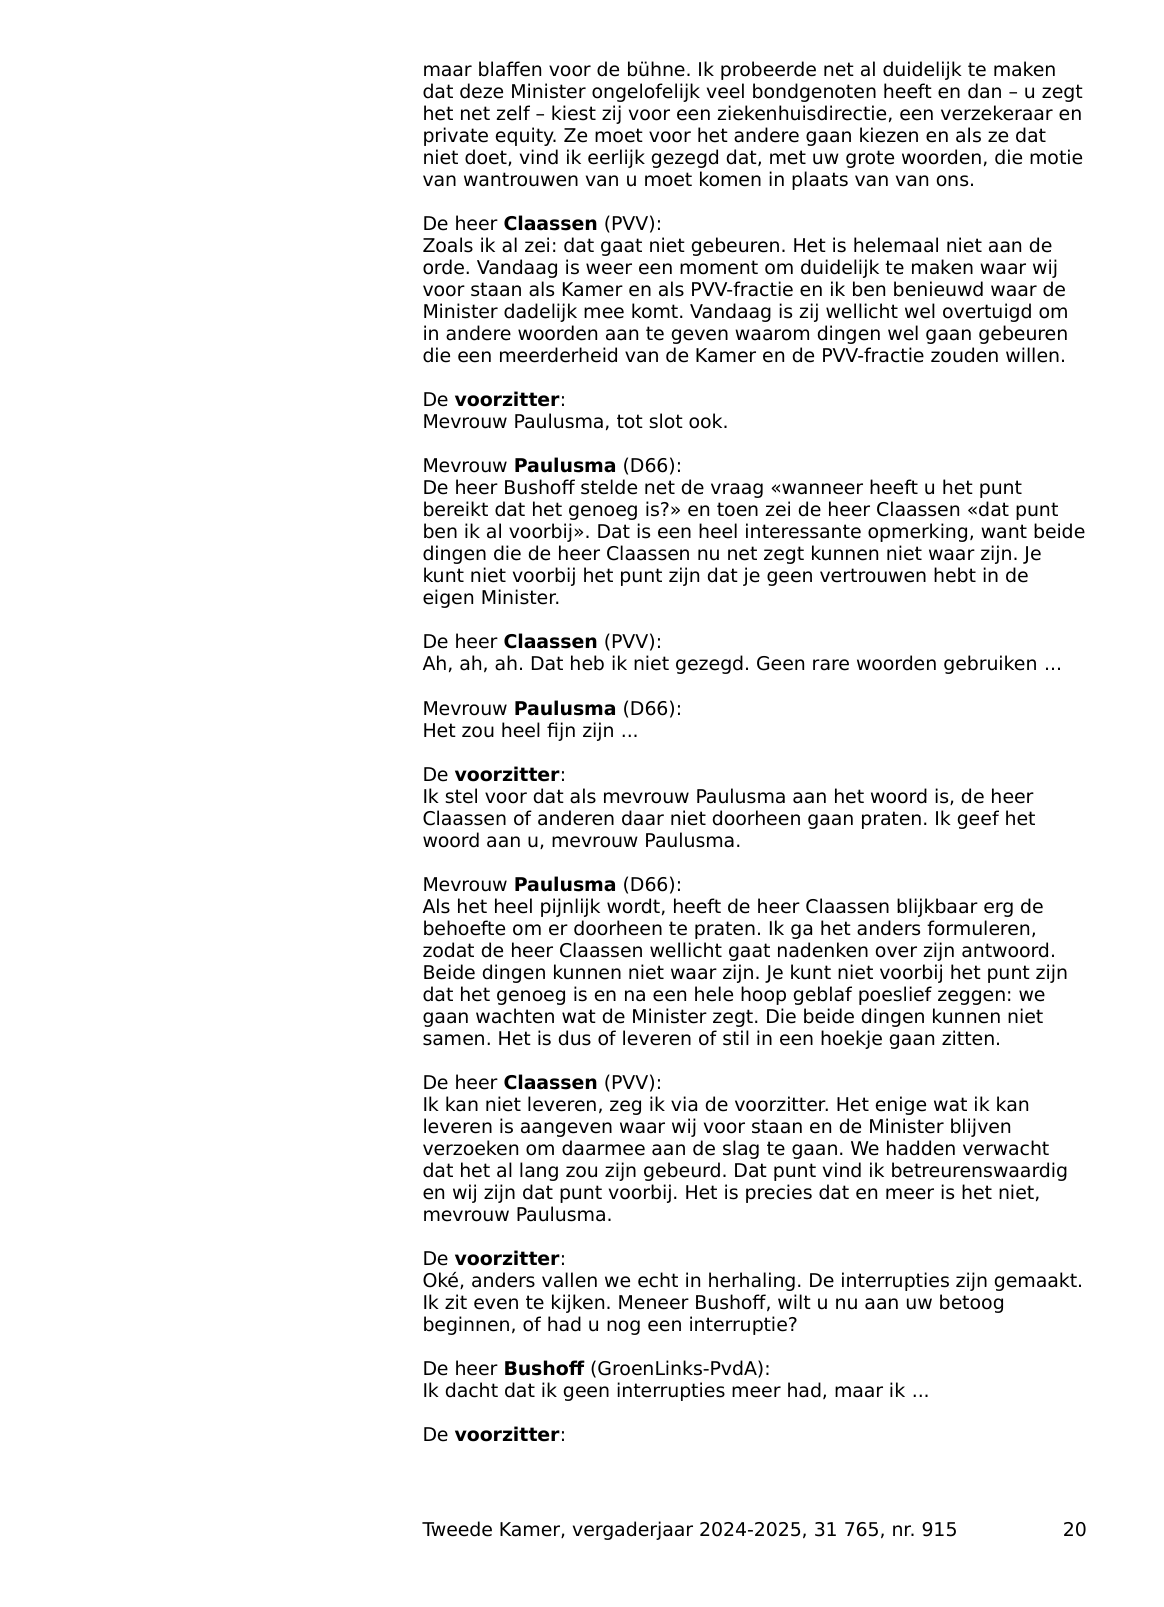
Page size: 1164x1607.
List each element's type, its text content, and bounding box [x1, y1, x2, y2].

text Mevrouw Paulusma, tot slot ook. [422, 411, 1087, 433]
text De voorzitter: [422, 389, 1087, 411]
text Ah, ah, ah. Dat heb ik niet gezegd. Geen rare woorden gebruiken ... [422, 653, 1087, 675]
text Zoals ik al zei: dat gaat niet gebeuren. Het is helemaal niet aan de orde. Vandaag is weer een moment om duidelijk te maken waar wij voor staan als Kamer en als PVV-fractie en ik ben benieuwd waar de Minister dadelijk mee komt. Vandaag is zij wellicht wel overtuigd om in andere woorden aan te geven waarom dingen wel gaan gebeuren die een meerderheid van de Kamer en de PVV-fractie zouden willen. [422, 235, 1087, 367]
text Ik stel voor dat als mevrouw Paulusma aan het woord is, de heer Claassen of anderen daar niet doorheen gaan praten. Ik geef het woord aan u, mevrouw Paulusma. [422, 786, 1087, 852]
text De voorzitter: [422, 1248, 1087, 1270]
text De heer Claassen (PVV): [422, 1072, 1087, 1094]
text Het zou heel fijn zijn ... [422, 719, 1087, 741]
text De heer Claassen (PVV): [422, 213, 1087, 235]
text Mevrouw Paulusma (D66): [422, 455, 1087, 477]
text Ik kan niet leveren, zeg ik via de voorzitter. Het enige wat ik kan leveren is aangeven waar wij voor staan en de Minister blijven verzoeken om daarmee aan de slag te gaan. We hadden verwacht dat het al lang zou zijn gebeurd. Dat punt vind ik betreurenswaardig en wij zijn dat punt voorbij. Het is precies dat en meer is het niet, mevrouw Paulusma. [422, 1094, 1087, 1226]
text Mevrouw Paulusma (D66): [422, 697, 1087, 719]
text De heer Bushoff (GroenLinks-PvdA): [422, 1358, 1087, 1380]
text De heer Claassen (PVV): [422, 631, 1087, 653]
text De heer Bushoff stelde net de vraag «wanneer heeft u het punt bereikt dat het genoeg is?» en toen zei de heer Claassen «dat punt ben ik al voorbij». Dat is een heel interessante opmerking, want beide dingen die de heer Claassen nu net zegt kunnen niet waar zijn. Je kunt niet voorbij het punt zijn dat je geen vertrouwen hebt in de eigen Minister. [422, 477, 1087, 609]
text Oké, anders vallen we echt in herhaling. De interrupties zijn gemaakt. Ik zit even te kijken. Meneer Bushoff, wilt u nu aan uw betoog beginnen, of had u nog een interruptie? [422, 1270, 1087, 1336]
text De voorzitter: [422, 1424, 1087, 1446]
text Mevrouw Paulusma (D66): [422, 874, 1087, 896]
text maar blaffen voor de bühne. Ik probeerde net al duidelijk te maken dat deze Minister ongelofelijk veel bondgenoten heeft en dan – u zegt het net zelf – kiest zij voor een ziekenhuisdirectie, een verzekeraar en private equity. Ze moet voor het andere gaan kiezen en als ze dat niet doet, vind ik eerlijk gezegd dat, met uw grote woorden, die motie van wantrouwen van u moet komen in plaats van van ons. [422, 59, 1087, 191]
text Ik dacht dat ik geen interrupties meer had, maar ik ... [422, 1380, 1087, 1402]
text Als het heel pijnlijk wordt, heeft de heer Claassen blijkbaar erg de behoefte om er doorheen te praten. Ik ga het anders formuleren, zodat de heer Claassen wellicht gaat nadenken over zijn antwoord. Beide dingen kunnen niet waar zijn. Je kunt niet voorbij het punt zijn dat het genoeg is en na een hele hoop geblaf poeslief zeggen: we gaan wachten wat de Minister zegt. Die beide dingen kunnen niet samen. Het is dus of leveren of stil in een hoekje gaan zitten. [422, 896, 1087, 1049]
text De voorzitter: [422, 764, 1087, 786]
